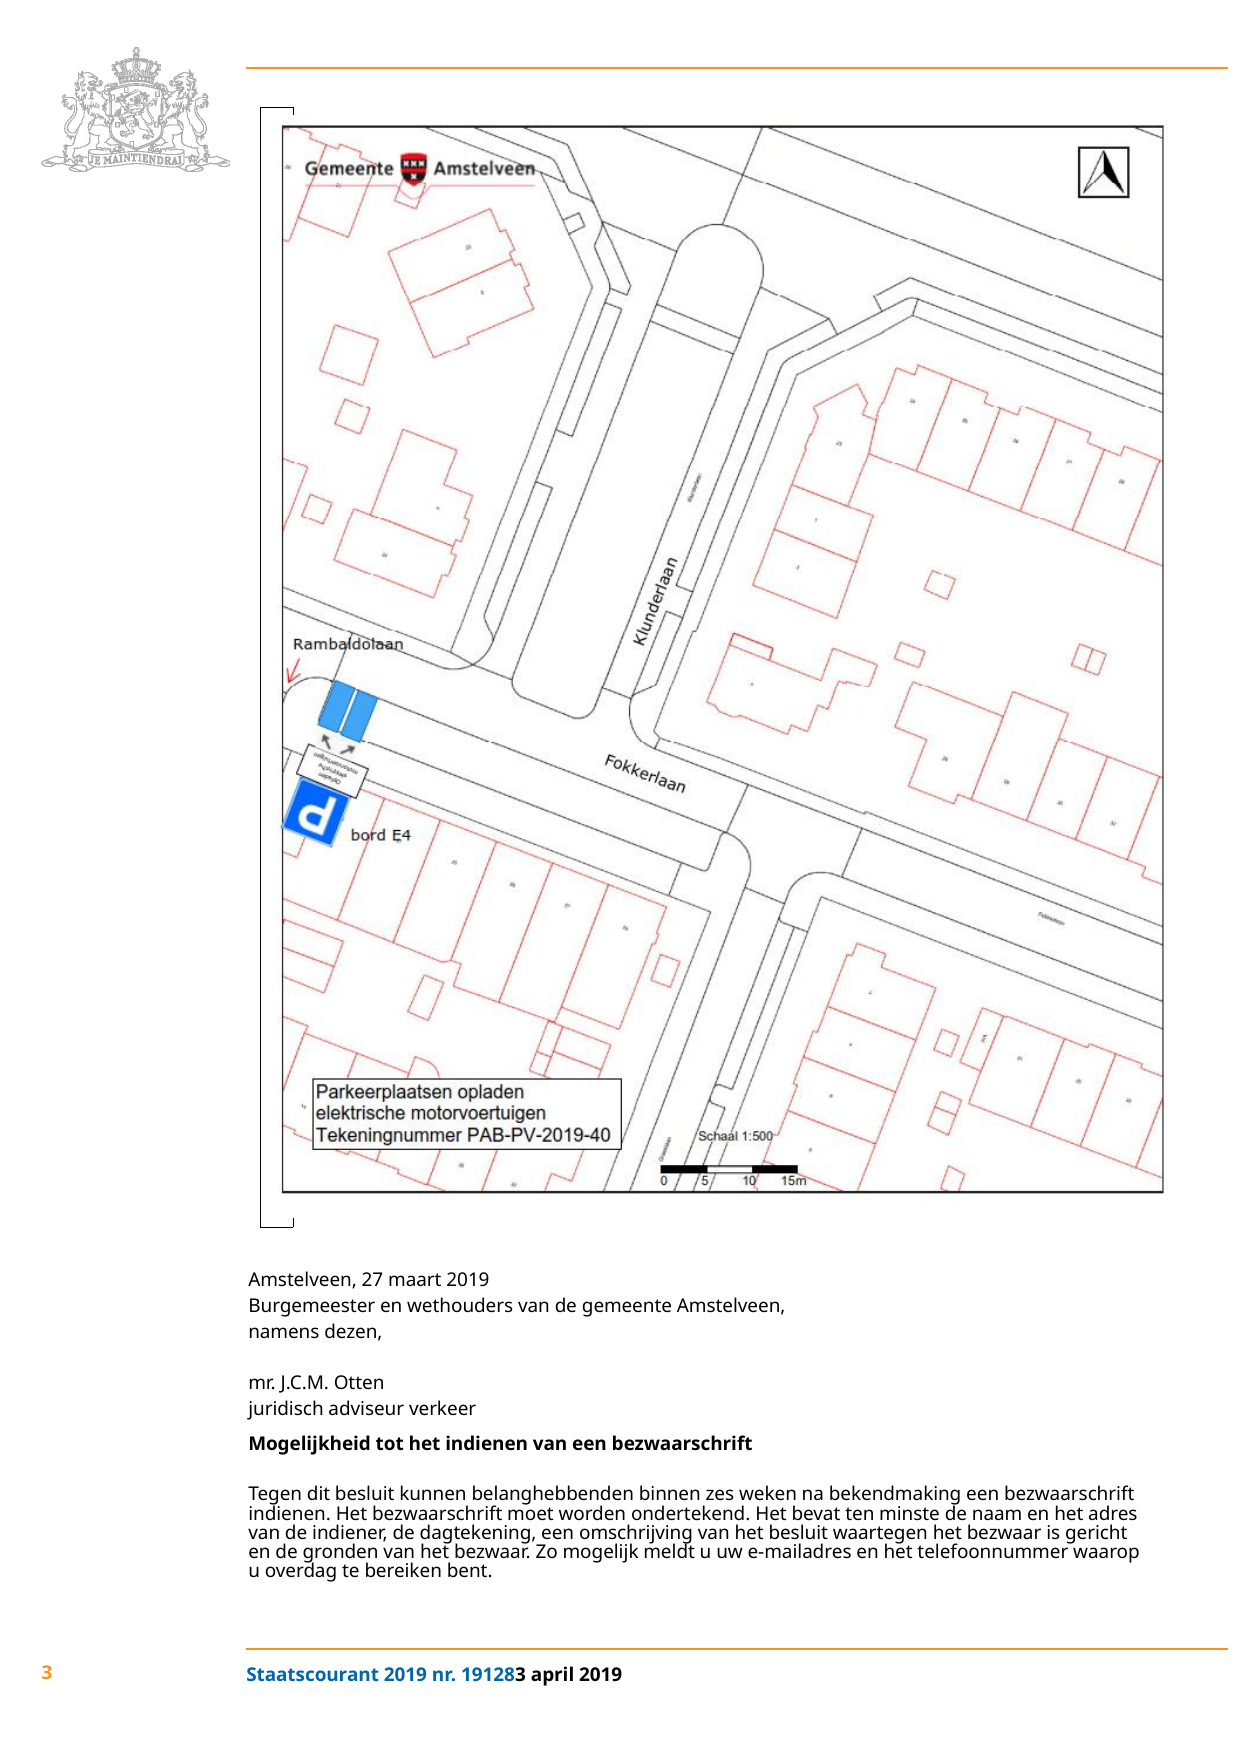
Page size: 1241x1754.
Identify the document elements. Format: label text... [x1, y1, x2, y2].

picture [268, 115, 1173, 1218]
text Amstelveen, 27 maart 2019 [248, 1267, 1152, 1292]
text namens dezen, [248, 1318, 1152, 1344]
text mr. J.C.M. Otten [248, 1369, 1152, 1395]
text Burgemeester en wethouders van de gemeente Amstelveen, [248, 1292, 1152, 1318]
text Mogelijkheid tot het indienen van een bezwaarschrift [248, 1434, 1152, 1454]
picture [41, 47, 231, 172]
text Tegen dit besluit kunnen belanghebbenden binnen zes weken na bekendmaking een bezwaarschrift indienen. Het bezwaarschrift moet worden ondertekend. Het bevat ten minste de naam en het adres van de indiener, de dagtekening, een omschrijving van het besluit waartegen het bezwaar is gericht en de gronden van het bezwaar. Zo mogelijk meldt u uw e-mailadres en het telefoonnummer waarop u overdag te bereiken bent. [248, 1485, 1152, 1582]
text juridisch adviseur verkeer [248, 1395, 1152, 1421]
